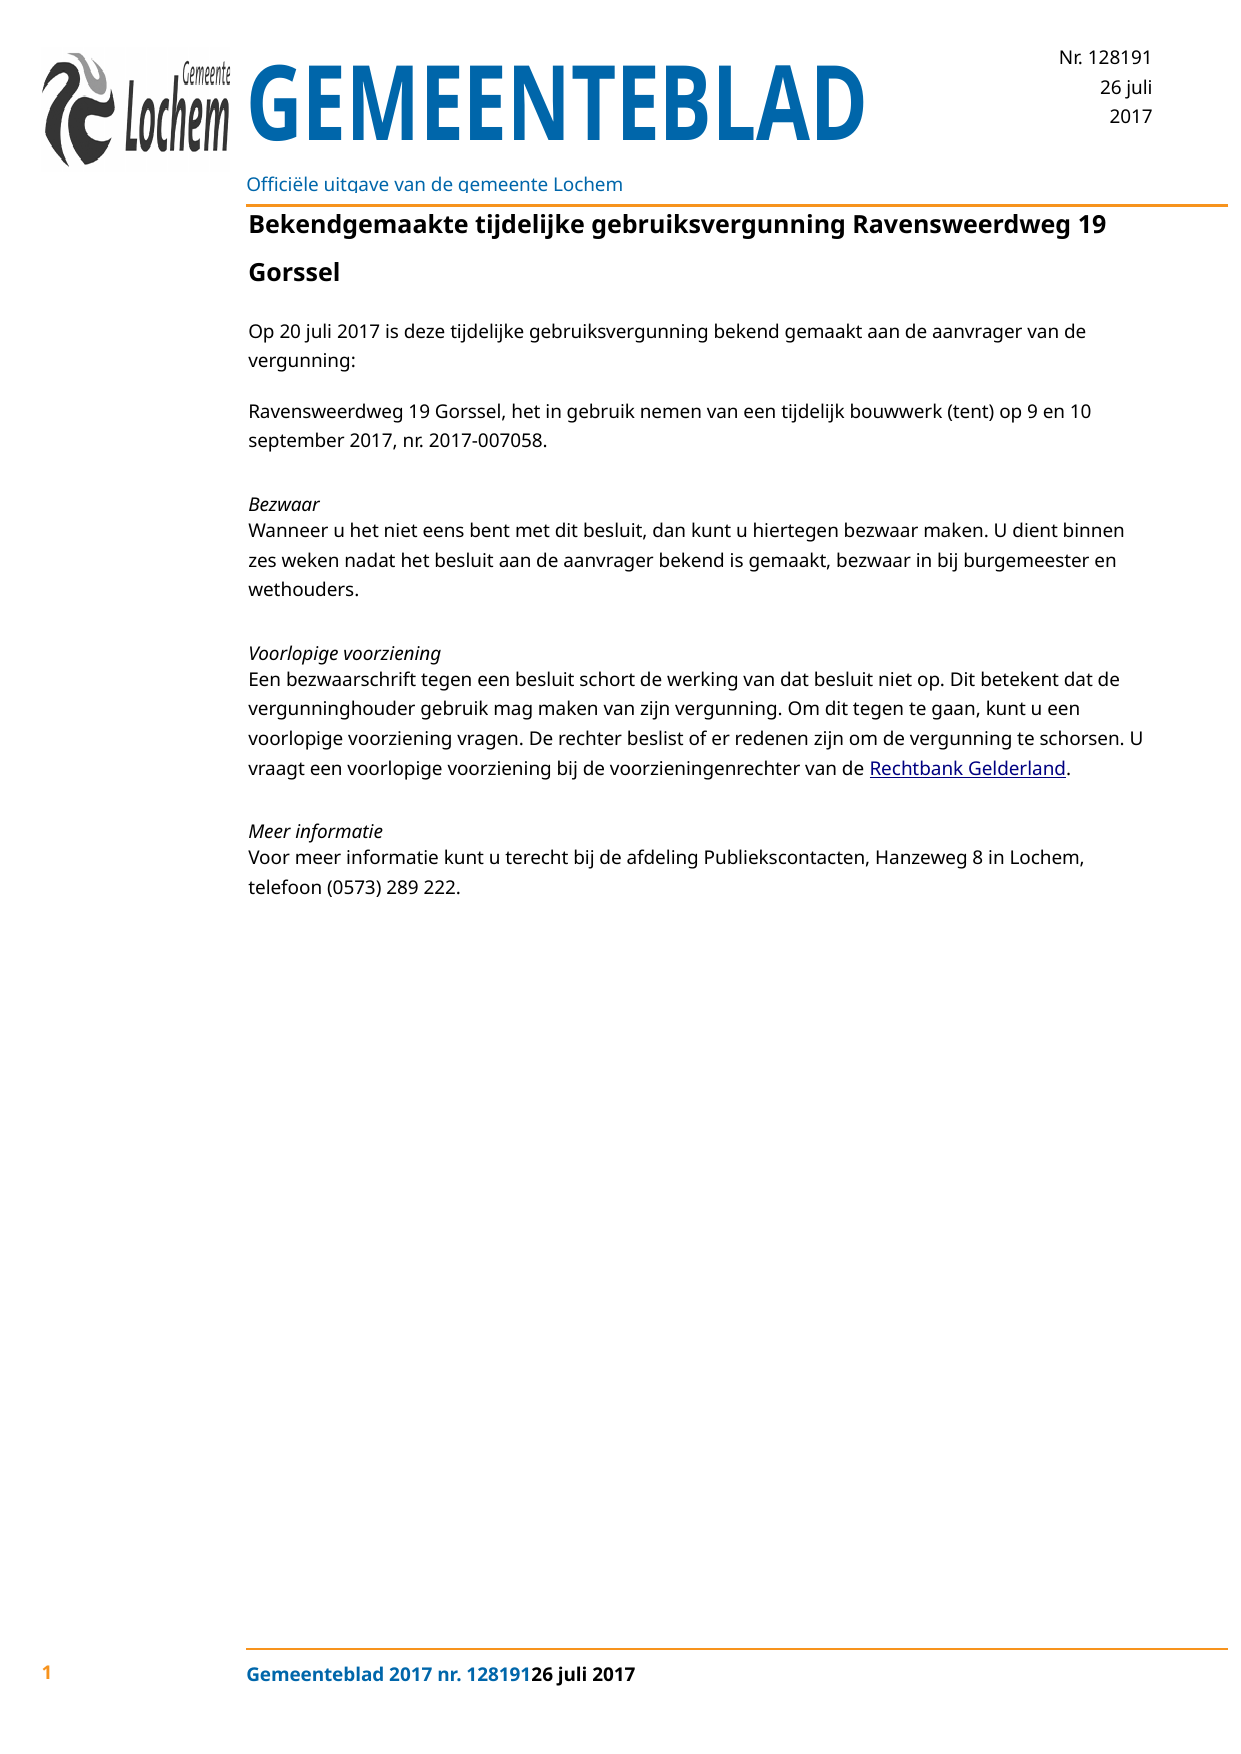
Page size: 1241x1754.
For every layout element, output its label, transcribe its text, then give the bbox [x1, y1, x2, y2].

text Meer informatie [248, 819, 1152, 844]
text Ravensweerdweg 19 Gorssel, het in gebruik nemen van een tijdelijk bouwwerk (tent) op 9 en 10 september 2017, nr. 2017-007058. [248, 398, 1152, 453]
text Voorlopige voorziening [248, 640, 1152, 666]
text Bekendgemaakte tijdelijke gebruiksvergunning Ravensweerdweg 19 Gorssel [248, 207, 1152, 288]
text Voor meer informatie kunt u terecht bij de afdeling Publiekscontacten, Hanzeweg 8 in Lochem, telefoon (0573) 289 222. [248, 844, 1152, 900]
text Een bezwaarschrift tegen een besluit schort de werking van dat besluit niet op. Dit betekent dat de vergunninghouder gebruik mag maken van zijn vergunning. Om dit tegen te gaan, kunt u een voorlopige voorziening vragen. De rechter beslist of er redenen zijn om de vergunning te schorsen. U vraagt een voorlopige voorziening bij de voorzieningenrechter van de Rechtbank Gelderland. [248, 666, 1152, 781]
picture [41, 47, 231, 172]
text Wanneer u het niet eens bent met dit besluit, dan kunt u hiertegen bezwaar maken. U dient binnen zes weken nadat het besluit aan de aanvrager bekend is gemaakt, bezwaar in bij burgemeester en wethouders. [248, 517, 1152, 602]
text Op 20 juli 2017 is deze tijdelijke gebruiksvergunning bekend gemaakt aan de aanvrager van de vergunning: [248, 318, 1152, 373]
text Bezwaar [248, 491, 1152, 517]
